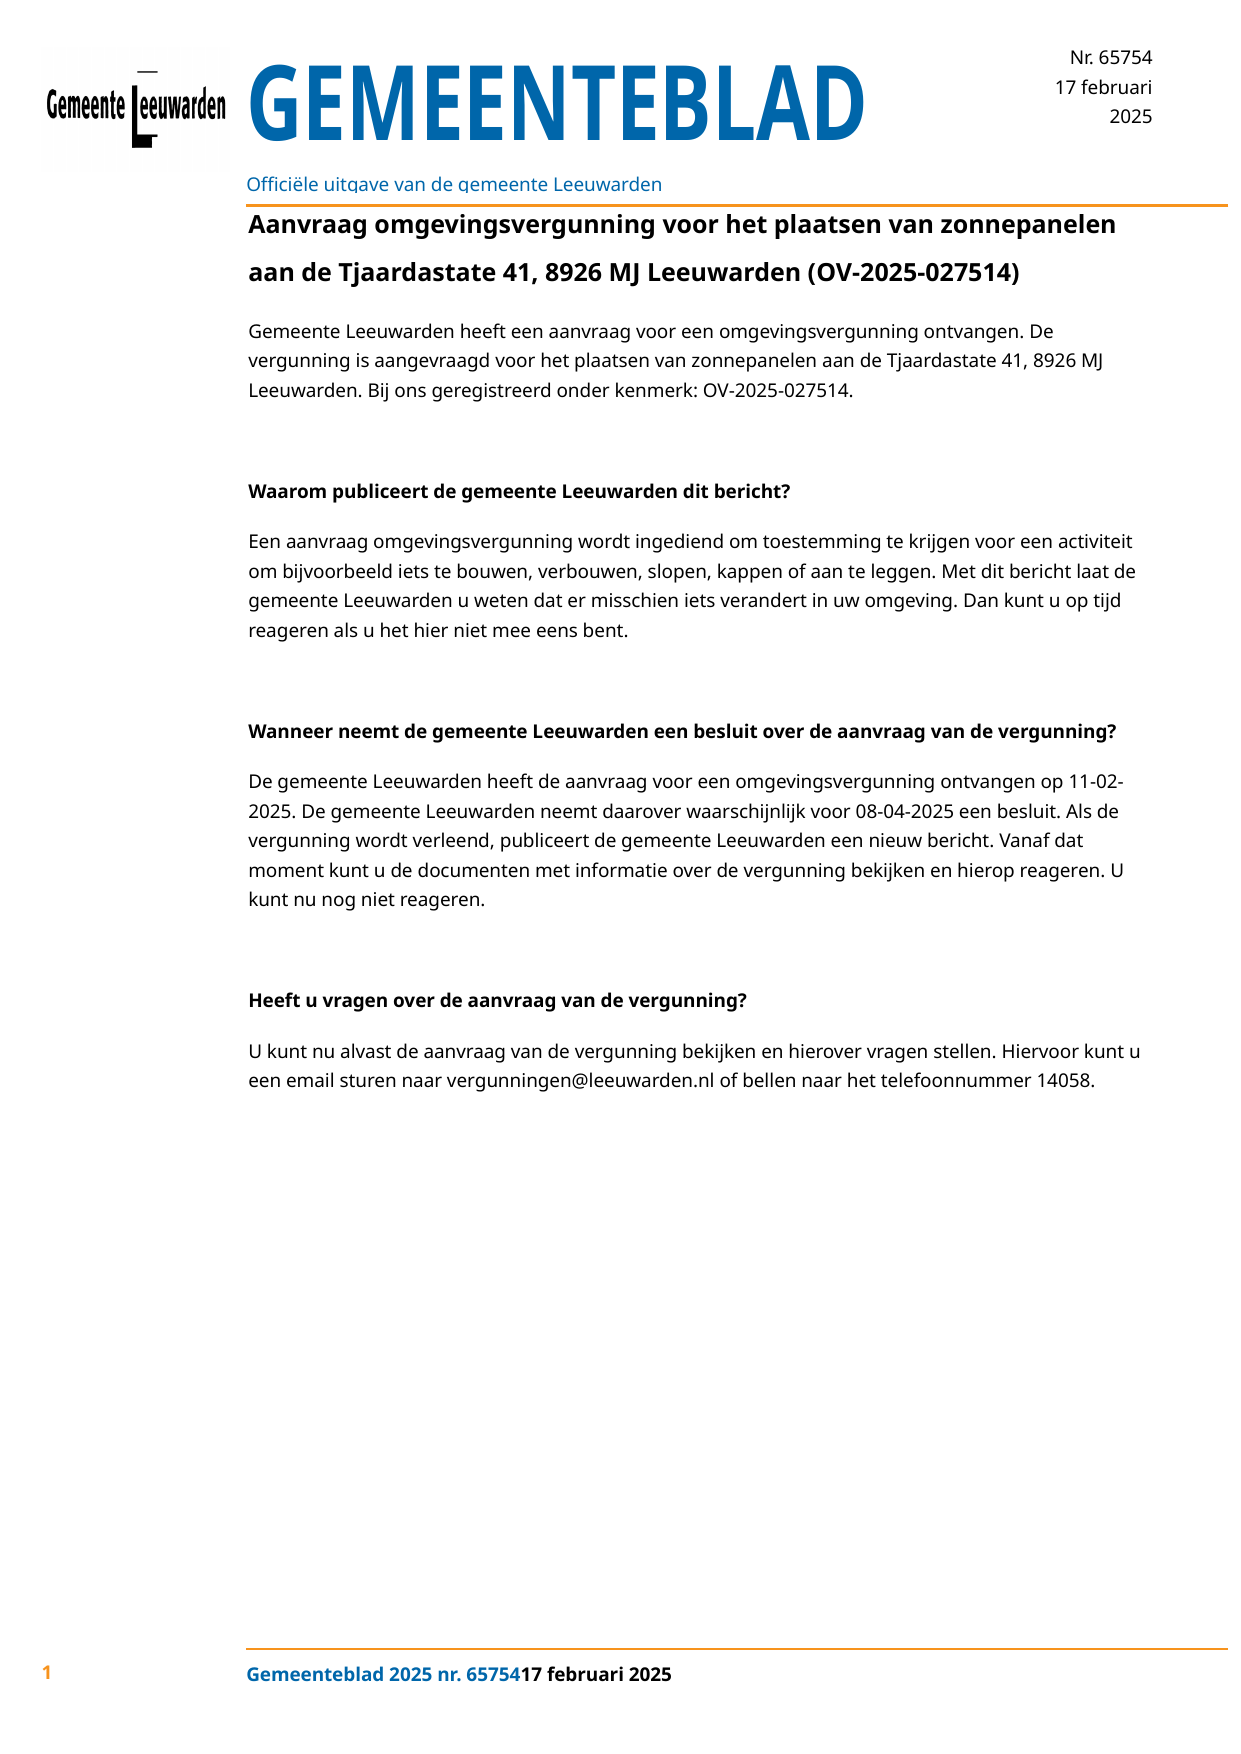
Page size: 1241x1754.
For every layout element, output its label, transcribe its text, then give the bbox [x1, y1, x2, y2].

text Gemeente Leeuwarden heeft een aanvraag voor een omgevingsvergunning ontvangen. De vergunning is aangevraagd voor het plaatsen van zonnepanelen aan de Tjaardastate 41, 8926 MJ Leeuwarden. Bij ons geregistreerd onder kenmerk: OV-2025-027514. [248, 318, 1152, 403]
text Wanneer neemt de gemeente Leeuwarden een besluit over de aanvraag van de vergunning? [248, 718, 1152, 744]
text Aanvraag omgevingsvergunning voor het plaatsen van zonnepanelen aan de Tjaardastate 41, 8926 MJ Leeuwarden (OV-2025-027514) [248, 207, 1152, 288]
picture [41, 47, 231, 172]
text Een aanvraag omgevingsvergunning wordt ingediend om toestemming te krijgen voor een activiteit om bijvoorbeeld iets te bouwen, verbouwen, slopen, kappen of aan te leggen. Met dit bericht laat de gemeente Leeuwarden u weten dat er misschien iets verandert in uw omgeving. Dan kunt u op tijd reageren als u het hier niet mee eens bent. [248, 528, 1152, 643]
text De gemeente Leeuwarden heeft de aanvraag voor een omgevingsvergunning ontvangen op 11-02-2025. De gemeente Leeuwarden neemt daarover waarschijnlijk voor 08-04-2025 een besluit. Als de vergunning wordt verleend, publiceert de gemeente Leeuwarden een nieuw bericht. Vanaf dat moment kunt u de documenten met informatie over de vergunning bekijken en hierop reageren. U kunt nu nog niet reageren. [248, 768, 1152, 912]
text Waarom publiceert de gemeente Leeuwarden dit bericht? [248, 478, 1152, 504]
text U kunt nu alvast de aanvraag van de vergunning bekijken en hierover vragen stellen. Hiervoor kunt u een email sturen naar vergunningen@leeuwarden.nl of bellen naar het telefoonnummer 14058. [248, 1038, 1152, 1093]
text Heeft u vragen over de aanvraag van de vergunning? [248, 987, 1152, 1013]
